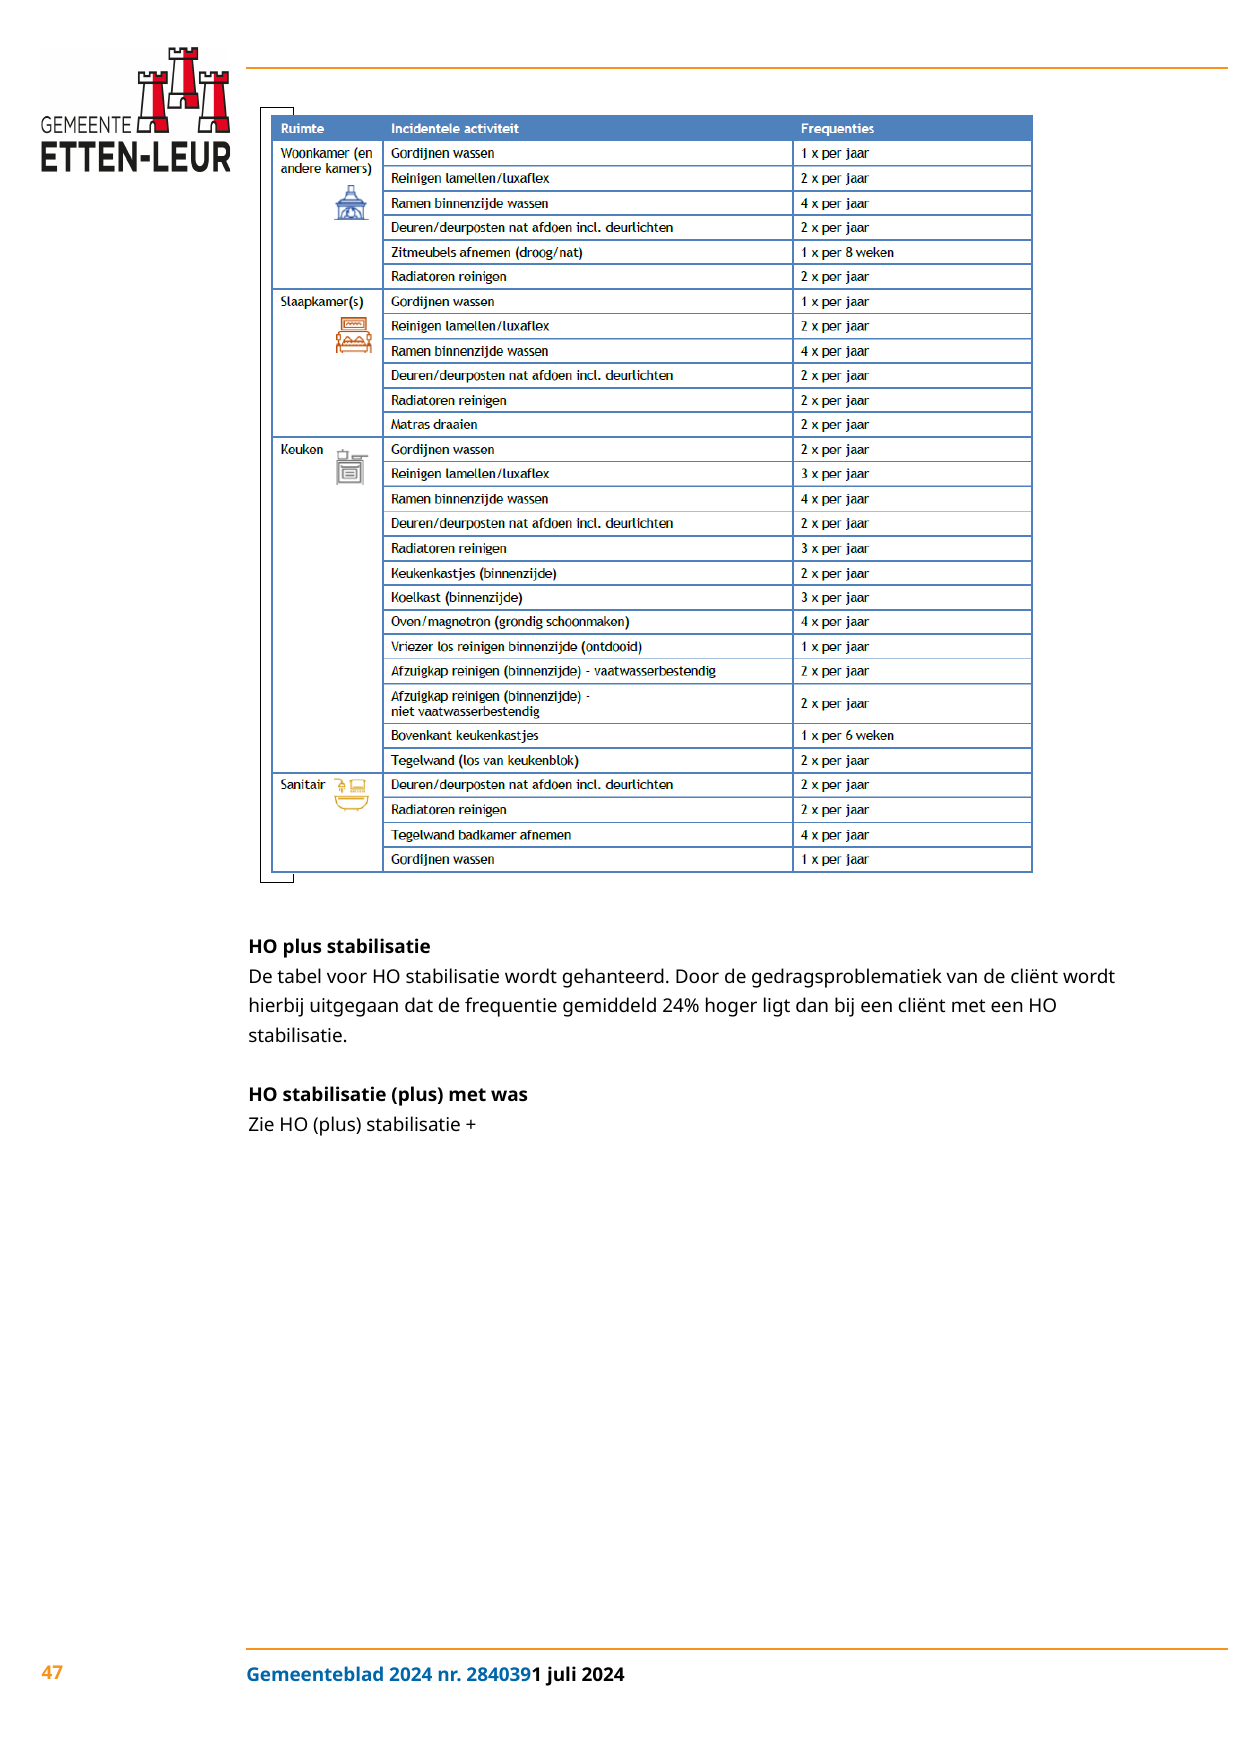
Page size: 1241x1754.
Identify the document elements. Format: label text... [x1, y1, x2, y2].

picture [41, 47, 231, 172]
text HO stabilisatie (plus) met was [248, 1081, 1152, 1107]
text HO plus stabilisatie [248, 933, 1152, 959]
text Zie HO (plus) stabilisatie + [248, 1111, 1152, 1136]
picture [268, 115, 1037, 874]
text De tabel voor HO stabilisatie wordt gehanteerd. Door de gedragsproblematiek van de cliënt wordt hierbij uitgegaan dat de frequentie gemiddeld 24% hoger ligt dan bij een cliënt met een HO stabilisatie. [248, 963, 1152, 1048]
